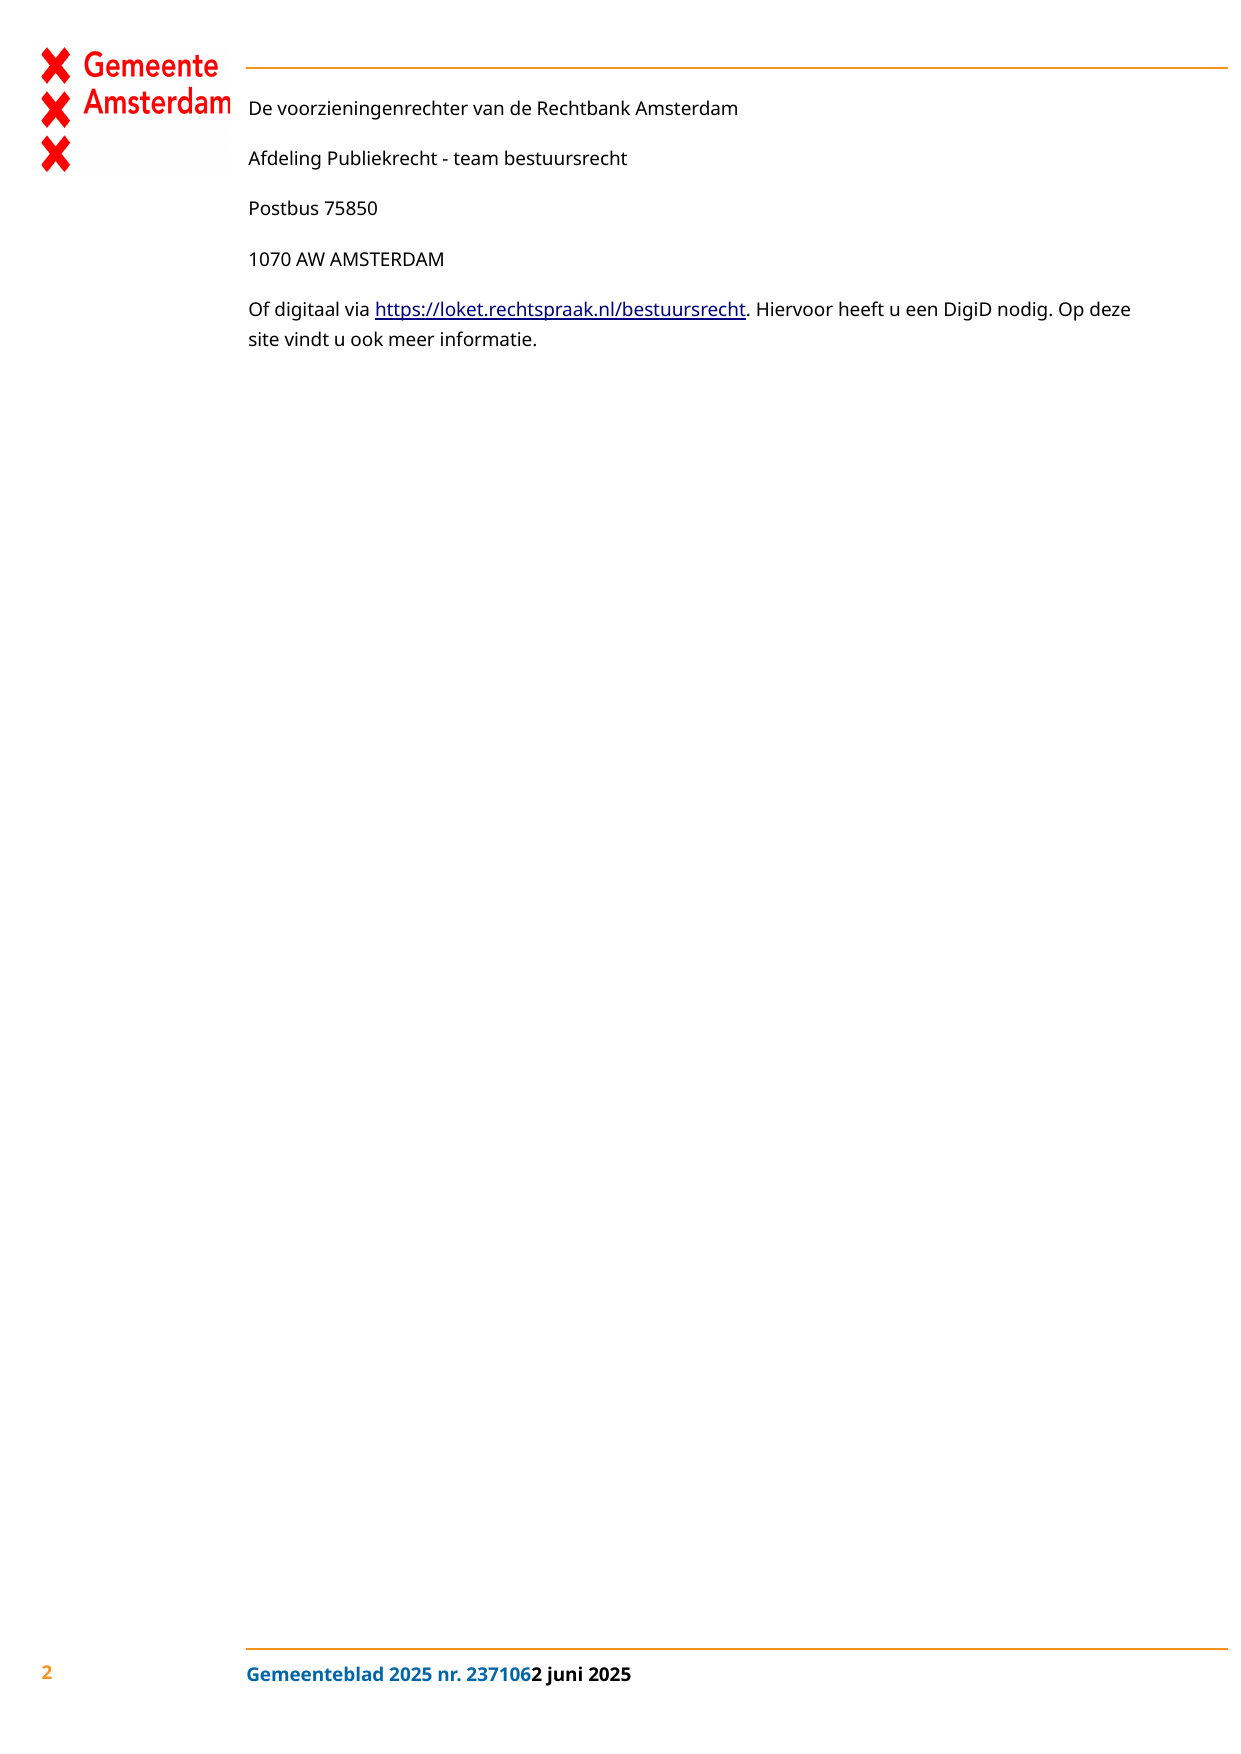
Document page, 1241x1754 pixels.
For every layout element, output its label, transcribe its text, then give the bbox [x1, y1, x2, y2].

text Of digitaal via https://loket.rechtspraak.nl/bestuursrecht. Hiervoor heeft u een DigiD nodig. Op deze site vindt u ook meer informatie. [248, 296, 1152, 352]
text Afdeling Publiekrecht - team bestuursrecht [248, 145, 1152, 171]
text Postbus 75850 [248, 196, 1152, 221]
text 1070 AW AMSTERDAM [248, 246, 1152, 272]
picture [41, 47, 231, 172]
text De voorzieningenrechter van de Rechtbank Amsterdam [248, 95, 1152, 121]
